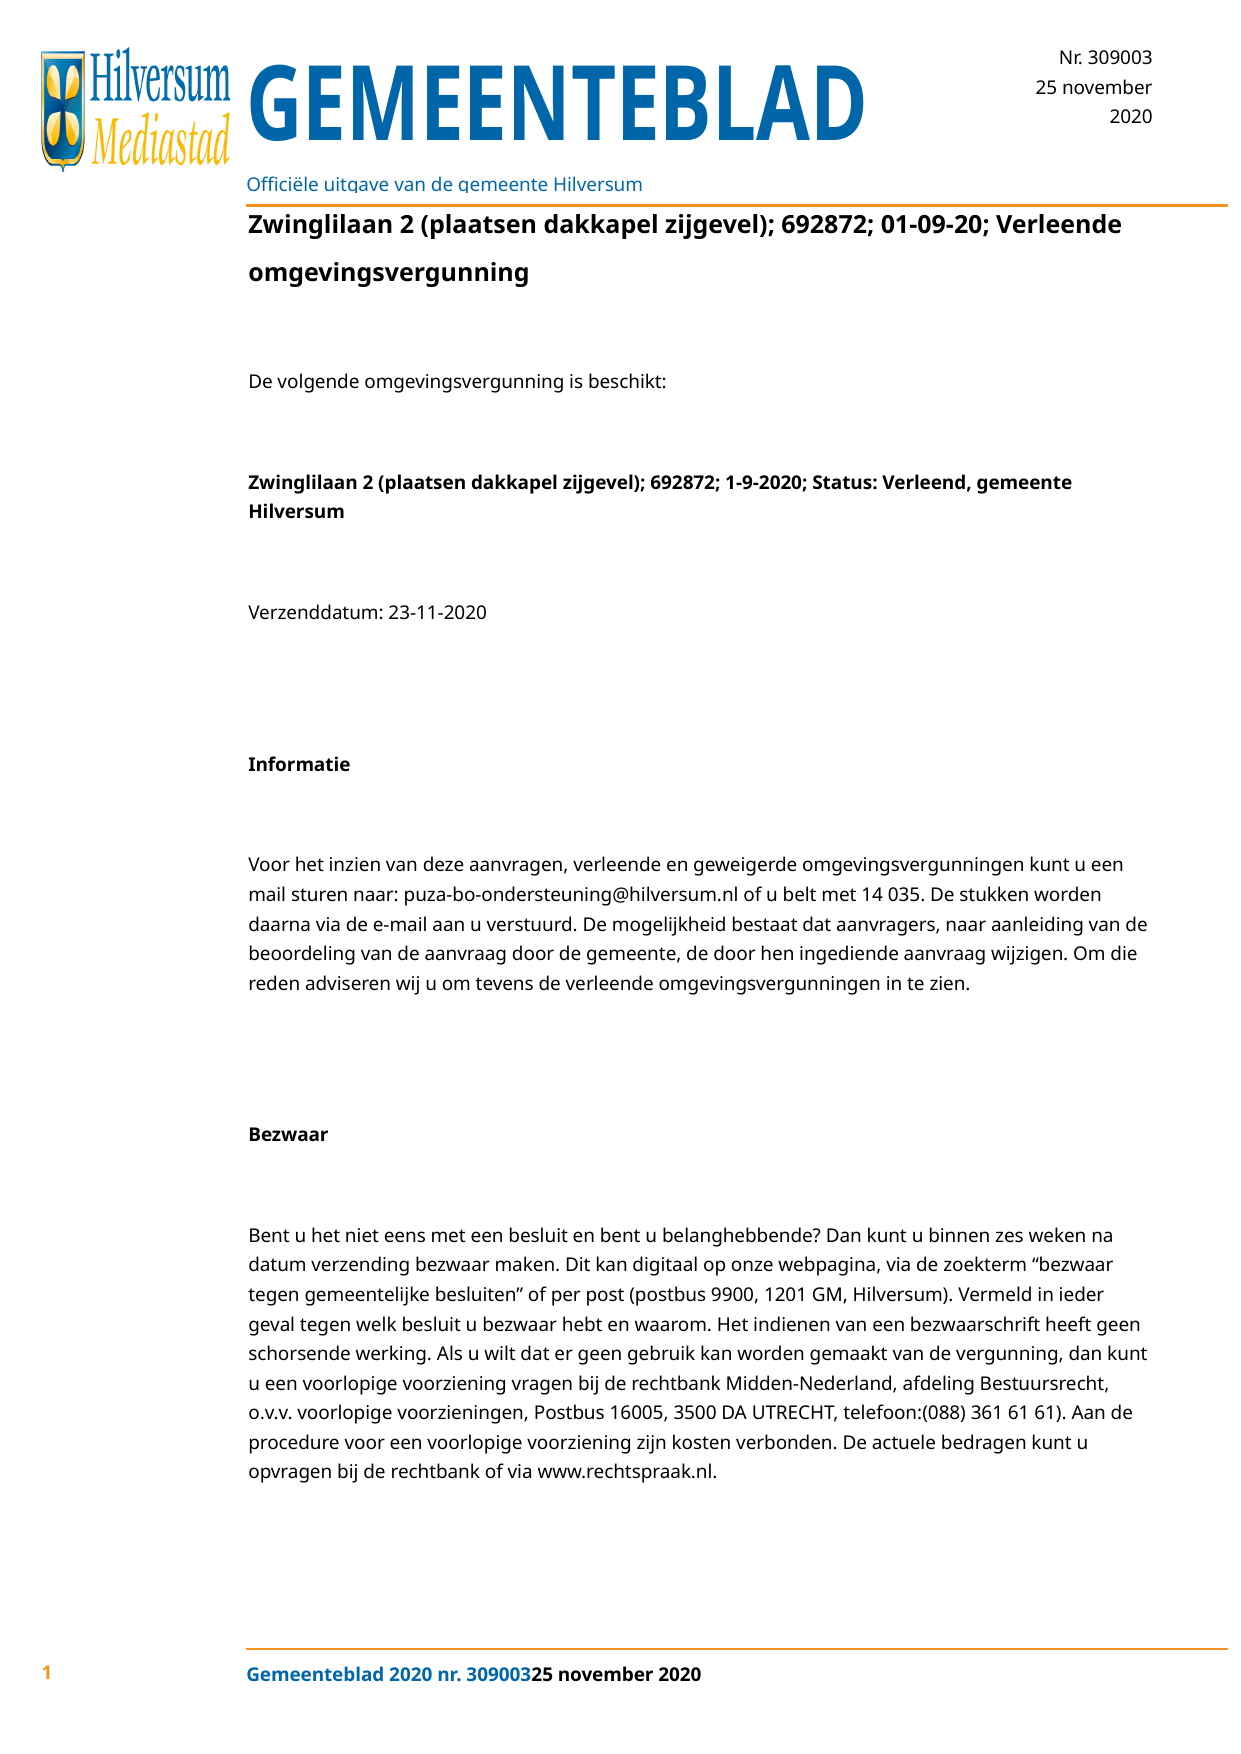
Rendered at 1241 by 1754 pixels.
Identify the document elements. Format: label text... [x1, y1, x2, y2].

text De volgende omgevingsvergunning is beschikt: [248, 368, 1152, 394]
text Verzenddatum: 23-11-2020 [248, 599, 1152, 625]
text Bent u het niet eens met een besluit en bent u belanghebbende? Dan kunt u binnen zes weken na datum verzending bezwaar maken. Dit kan digitaal op onze webpagina, via de zoekterm “bezwaar tegen gemeentelijke besluiten” of per post (postbus 9900, 1201 GM, Hilversum). Vermeld in ieder geval tegen welk besluit u bezwaar hebt en waarom. Het indienen van een bezwaarschrift heeft geen schorsende werking. Als u wilt dat er geen gebruik kan worden gemaakt van de vergunning, dan kunt u een voorlopige voorziening vragen bij de rechtbank Midden-Nederland, afdeling Bestuursrecht, o.v.v. voorlopige voorzieningen, Postbus 16005, 3500 DA UTRECHT, telefoon:(088) 361 61 61). Aan de procedure voor een voorlopige voorziening zijn kosten verbonden. De actuele bedragen kunt u opvragen bij de rechtbank of via www.rechtspraak.nl. [248, 1222, 1152, 1484]
text Zwinglilaan 2 (plaatsen dakkapel zijgevel); 692872; 01-09-20; Verleende omgevingsvergunning [248, 207, 1152, 288]
text Bezwaar [248, 1121, 1152, 1147]
text Voor het inzien van deze aanvragen, verleende en geweigerde omgevingsvergunningen kunt u een mail sturen naar: puza-bo-ondersteuning@hilversum.nl of u belt met 14 035. De stukken worden daarna via de e-mail aan u verstuurd. De mogelijkheid bestaat dat aanvragers, naar aanleiding van de beoordeling van de aanvraag door de gemeente, de door hen ingediende aanvraag wijzigen. Om die reden adviseren wij u om tevens de verleende omgevingsvergunningen in te zien. [248, 852, 1152, 996]
text Informatie [248, 751, 1152, 777]
picture [41, 47, 231, 172]
text Zwinglilaan 2 (plaatsen dakkapel zijgevel); 692872; 1-9-2020; Status: Verleend, gemeente Hilversum [248, 469, 1152, 524]
